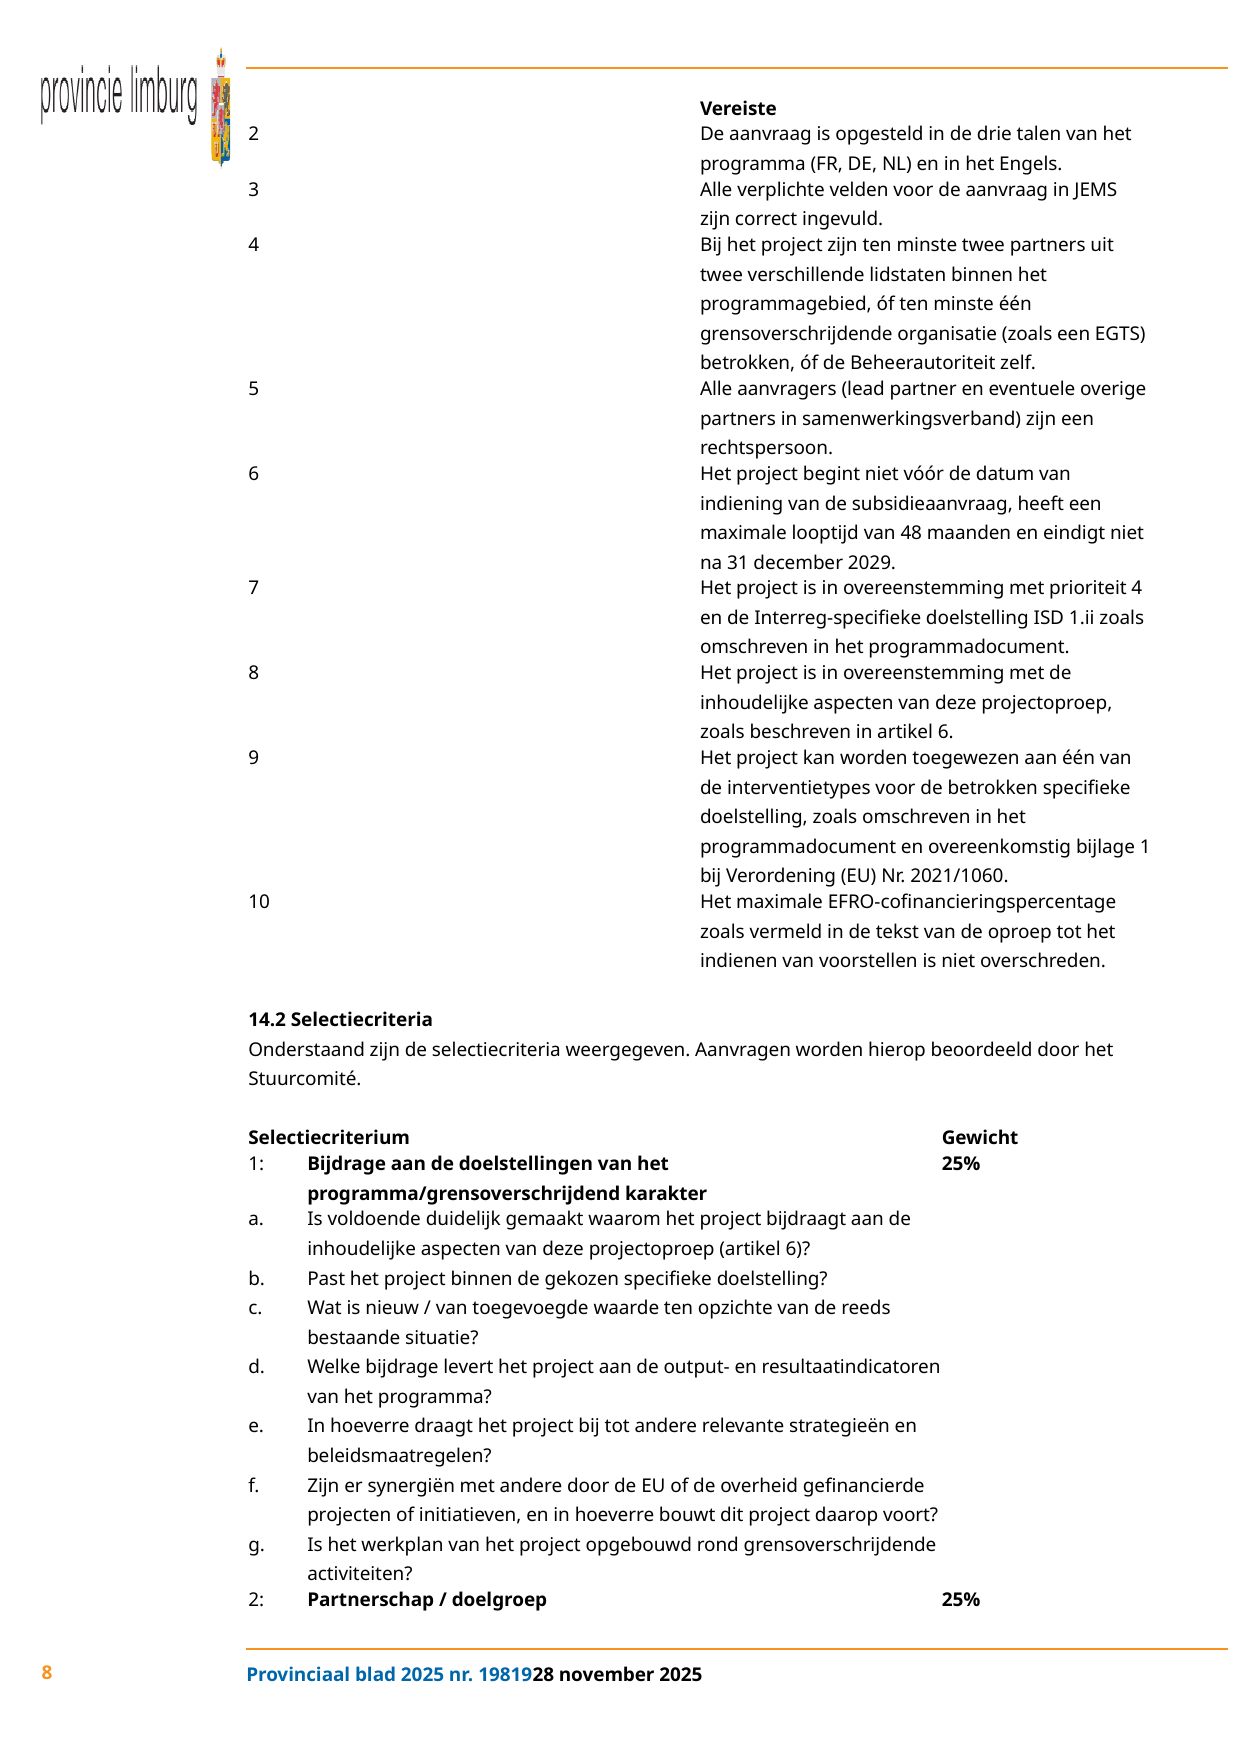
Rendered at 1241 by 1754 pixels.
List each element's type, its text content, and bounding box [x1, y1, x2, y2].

table_header Gewicht [942, 1125, 1152, 1150]
text 14.2 Selectiecriteria [248, 1006, 1152, 1032]
table_cell Het project begint niet vóór de datum van indiening van de subsidieaanvraag, heeft een maximale looptijd van 48 maanden en eindigt niet na 31 december 2029. [700, 460, 1152, 574]
table_cell 5 [248, 375, 700, 460]
table_cell Het maximale EFRO-cofinancieringspercentage zoals vermeld in de tekst van de oproep tot het indienen van voorstellen is niet overschreden. [700, 889, 1152, 973]
table_cell Bij het project zijn ten minste twee partners uit twee verschillende lidstaten binnen het programmagebied, óf ten minste één grensoverschrijdende organisatie (zoals een EGTS) betrokken, óf de Beheerautoriteit zelf. [700, 231, 1152, 375]
table_cell Alle verplichte velden voor de aanvraag in JEMS zijn correct ingevuld. [700, 176, 1152, 231]
picture [41, 47, 231, 172]
table_cell Bijdrage aan de doelstellingen van het programma/grensoverschrijdend karakter [248, 1150, 942, 1206]
table_cell 9 [248, 744, 700, 888]
table_cell 4 [248, 231, 700, 375]
table_cell Alle aanvragers (lead partner en eventuele overige partners in samenwerkingsverband) zijn een rechtspersoon. [700, 375, 1152, 460]
table_cell 3 [248, 176, 700, 231]
table_cell 7 [248, 575, 700, 659]
table_cell 8 [248, 660, 700, 744]
table_cell 10 [248, 889, 700, 973]
table_cell 25% [942, 1586, 1152, 1612]
table_cell Partnerschap / doelgroep [248, 1586, 942, 1612]
table_header Vereiste [700, 95, 1152, 121]
table_cell De aanvraag is opgesteld in de drie talen van het programma (FR, DE, NL) en in het Engels. [700, 121, 1152, 176]
table_cell 25% [942, 1150, 1152, 1206]
table_cell 2 [248, 121, 700, 176]
table_cell Het project is in overeenstemming met prioriteit 4 en de Interreg-specifieke doelstelling ISD 1.ii zoals omschreven in het programmadocument. [700, 575, 1152, 659]
table_cell [942, 1206, 1152, 1586]
table_header Selectiecriterium [248, 1125, 942, 1150]
table_cell Is voldoende duidelijk gemaakt waarom het project bijdraagt aan de inhoudelijke aspecten van deze projectoproep (artikel 6)? Past het project binnen de gekozen specifieke doelstelling? Wat is nieuw / van toegevoegde waarde ten opzichte van de reeds bestaande situatie? Welke bijdrage levert het project aan de output- en resultaatindicatoren van het programma? In hoeverre draagt het project bij tot andere relevante strategieën en beleidsmaatregelen? Zijn er synergiën met andere door de EU of de overheid gefinancierde projecten of initiatieven, en in hoeverre bouwt dit project daarop voort? Is het werkplan van het project opgebouwd rond grensoverschrijdende activiteiten? [248, 1206, 942, 1586]
table_cell Het project is in overeenstemming met de inhoudelijke aspecten van deze projectoproep, zoals beschreven in artikel 6. [700, 660, 1152, 744]
text Onderstaand zijn de selectiecriteria weergegeven. Aanvragen worden hierop beoordeeld door het Stuurcomité. [248, 1036, 1152, 1091]
table_header [248, 95, 700, 121]
table_cell Het project kan worden toegewezen aan één van de interventietypes voor de betrokken specifieke doelstelling, zoals omschreven in het programmadocument en overeenkomstig bijlage 1 bij Verordening (EU) Nr. 2021/1060. [700, 744, 1152, 888]
table_cell 6 [248, 460, 700, 574]
